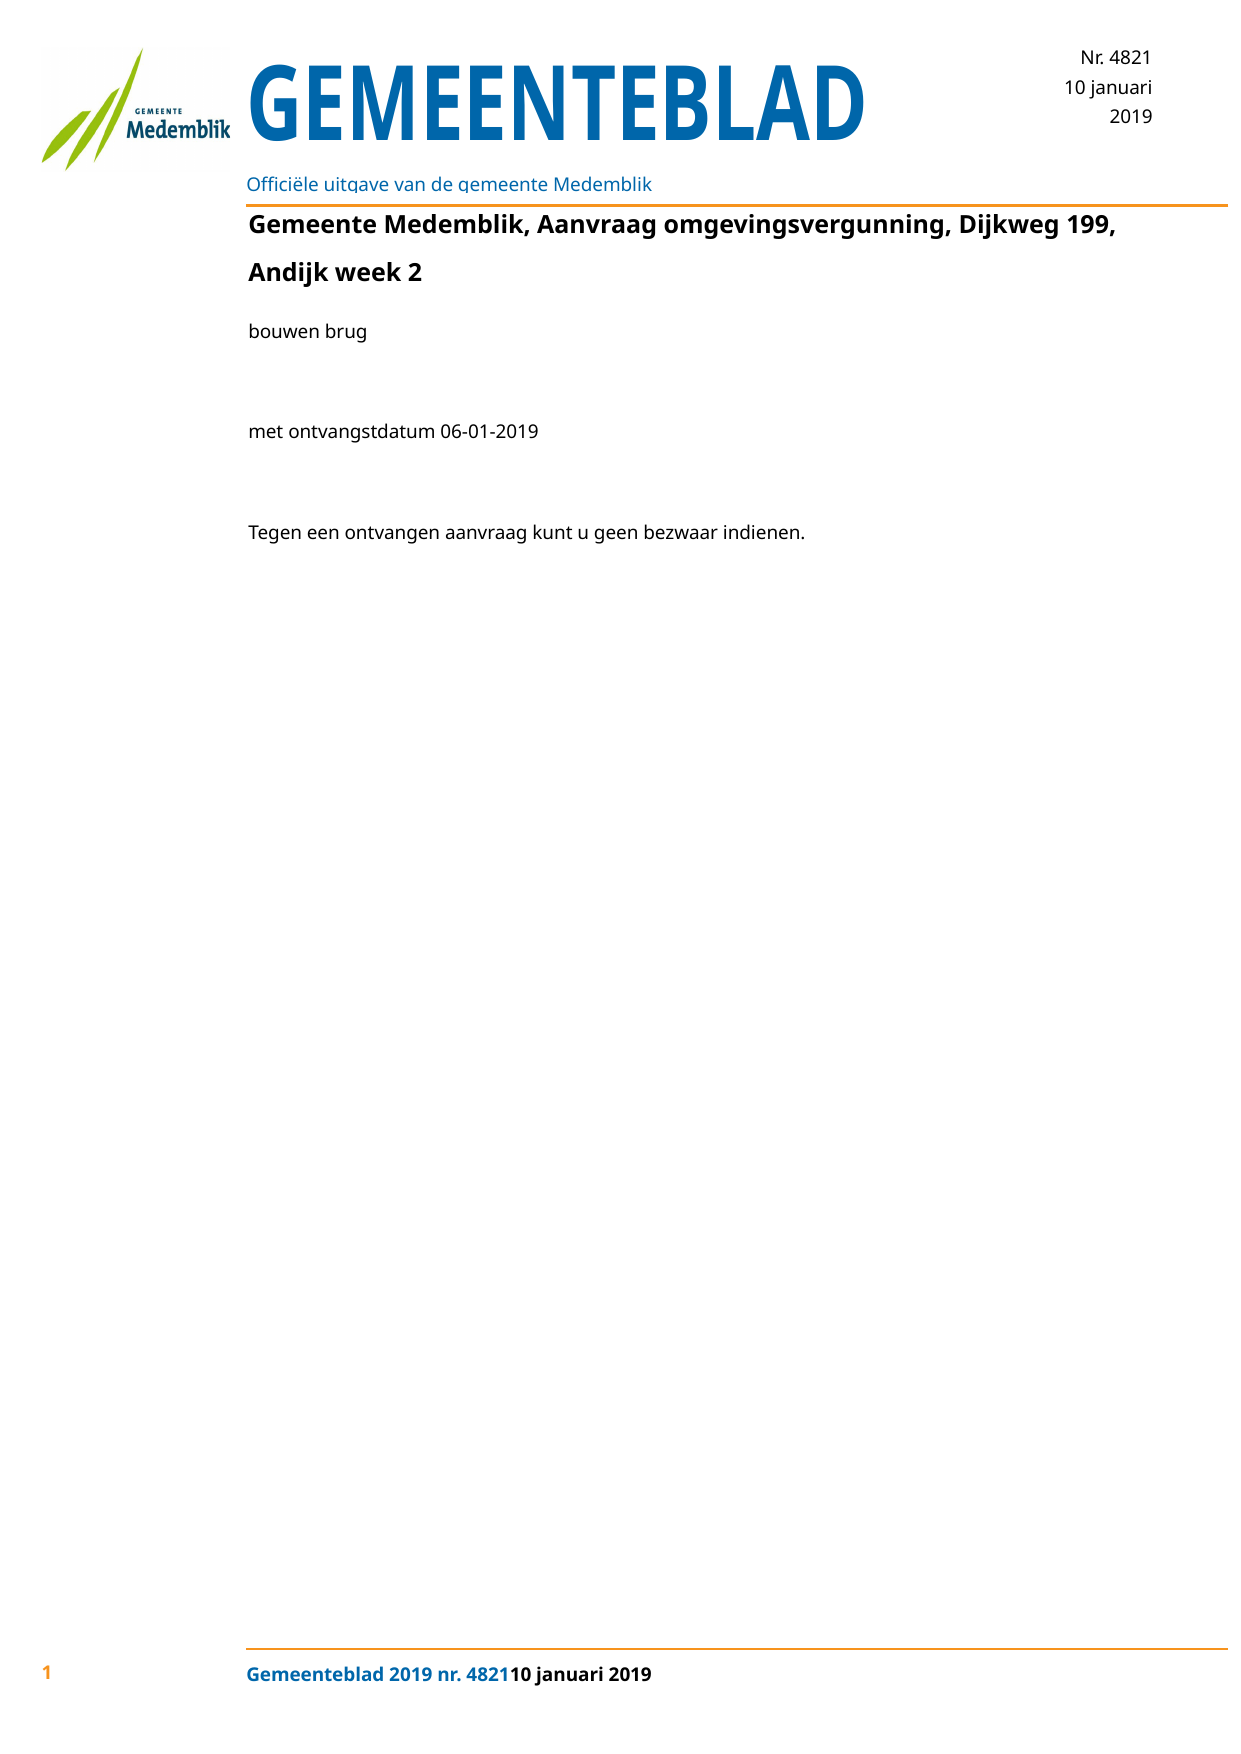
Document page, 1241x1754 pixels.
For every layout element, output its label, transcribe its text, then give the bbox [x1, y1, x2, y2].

text met ontvangstdatum 06-01-2019 [248, 419, 1152, 444]
text bouwen brug [248, 318, 1152, 344]
picture [41, 47, 231, 172]
text Gemeente Medemblik, Aanvraag omgevingsvergunning, Dijkweg 199, Andijk week 2 [248, 207, 1152, 288]
text Tegen een ontvangen aanvraag kunt u geen bezwaar indienen. [248, 519, 1152, 545]
